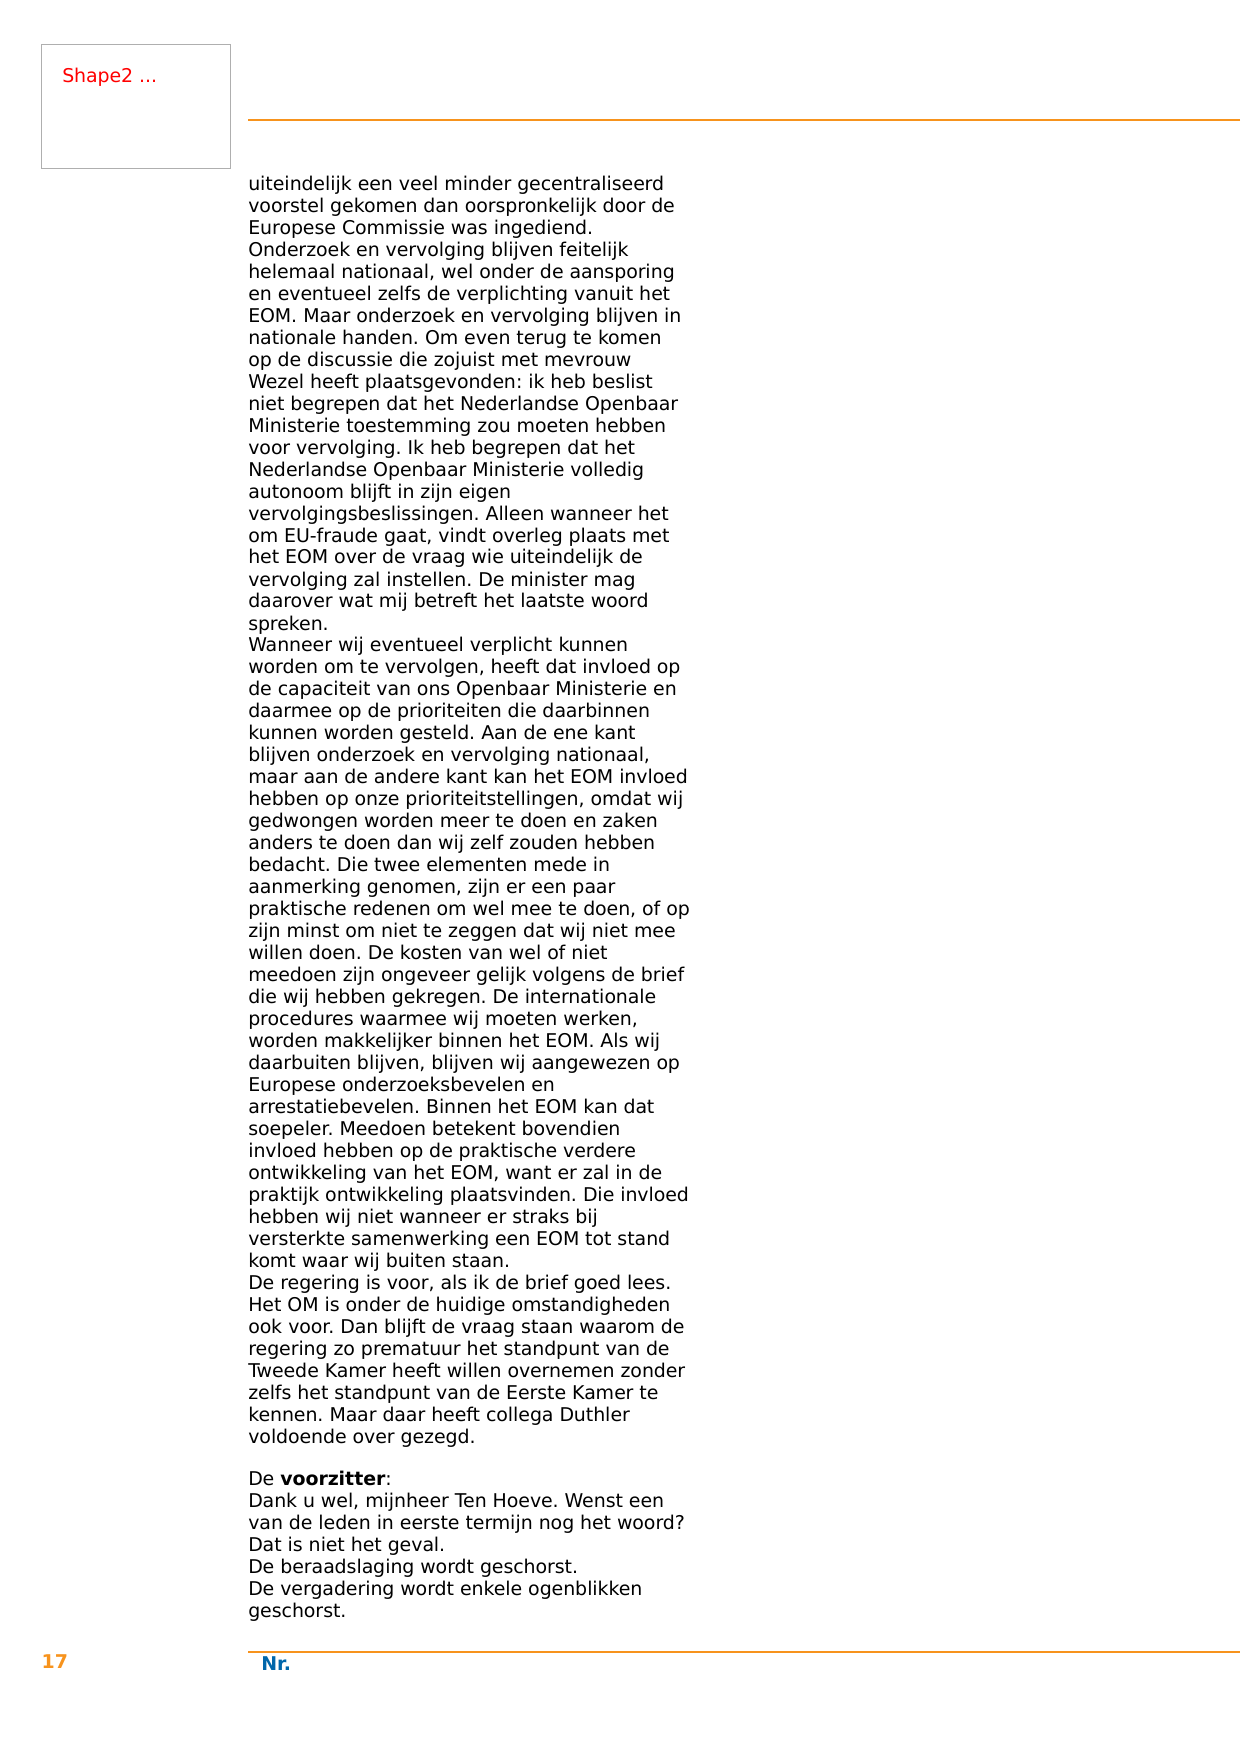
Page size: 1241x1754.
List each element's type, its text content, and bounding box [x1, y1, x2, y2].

text Dank u wel, mijnheer Ten Hoeve. Wenst een van de leden in eerste termijn nog het woord? Dat is niet het geval. [248, 1489, 691, 1556]
text De voorzitter: [248, 1468, 691, 1489]
text Wanneer wij eventueel verplicht kunnen worden om te vervolgen, heeft dat invloed op de capaciteit van ons Openbaar Ministerie en daarmee op de prioriteiten die daarbinnen kunnen worden gesteld. Aan de ene kant blijven onderzoek en vervolging nationaal, maar aan de andere kant kan het EOM invloed hebben op onze prioriteitstellingen, omdat wij gedwongen worden meer te doen en zaken anders te doen dan wij zelf zouden hebben bedacht. Die twee elementen mede in aanmerking genomen, zijn er een paar praktische redenen om wel mee te doen, of op zijn minst om niet te zeggen dat wij niet mee willen doen. De kosten van wel of niet meedoen zijn ongeveer gelijk volgens de brief die wij hebben gekregen. De internationale procedures waarmee wij moeten werken, worden makkelijker binnen het EOM. Als wij daarbuiten blijven, blijven wij aangewezen op Europese onderzoeksbevelen en arrestatiebevelen. Binnen het EOM kan dat soepeler. Meedoen betekent bovendien invloed hebben op de praktische verdere ontwikkeling van het EOM, want er zal in de praktijk ontwikkeling plaatsvinden. Die invloed hebben wij niet wanneer er straks bij versterkte samenwerking een EOM tot stand komt waar wij buiten staan. [248, 634, 691, 1272]
text De regering is voor, als ik de brief goed lees. Het OM is onder de huidige omstandigheden ook voor. Dan blijft de vraag staan waarom de regering zo prematuur het standpunt van de Tweede Kamer heeft willen overnemen zonder zelfs het standpunt van de Eerste Kamer te kennen. Maar daar heeft collega Duthler voldoende over gezegd. [248, 1272, 691, 1448]
text De vergadering wordt enkele ogenblikken geschorst. [248, 1577, 691, 1621]
text De beraadslaging wordt geschorst. [248, 1556, 691, 1577]
text uiteindelijk een veel minder gecentraliseerd voorstel gekomen dan oorspronkelijk door de Europese Commissie was ingediend. Onderzoek en vervolging blijven feitelijk helemaal nationaal, wel onder de aansporing en eventueel zelfs de verplichting vanuit het EOM. Maar onderzoek en vervolging blijven in nationale handen. Om even terug te komen op de discussie die zojuist met mevrouw Wezel heeft plaatsgevonden: ik heb beslist niet begrepen dat het Nederlandse Openbaar Ministerie toestemming zou moeten hebben voor vervolging. Ik heb begrepen dat het Nederlandse Openbaar Ministerie volledig autonoom blijft in zijn eigen vervolgingsbeslissingen. Alleen wanneer het om EU-fraude gaat, vindt overleg plaats met het EOM over de vraag wie uiteindelijk de vervolging zal instellen. De minister mag daarover wat mij betreft het laatste woord spreken. [248, 173, 691, 634]
